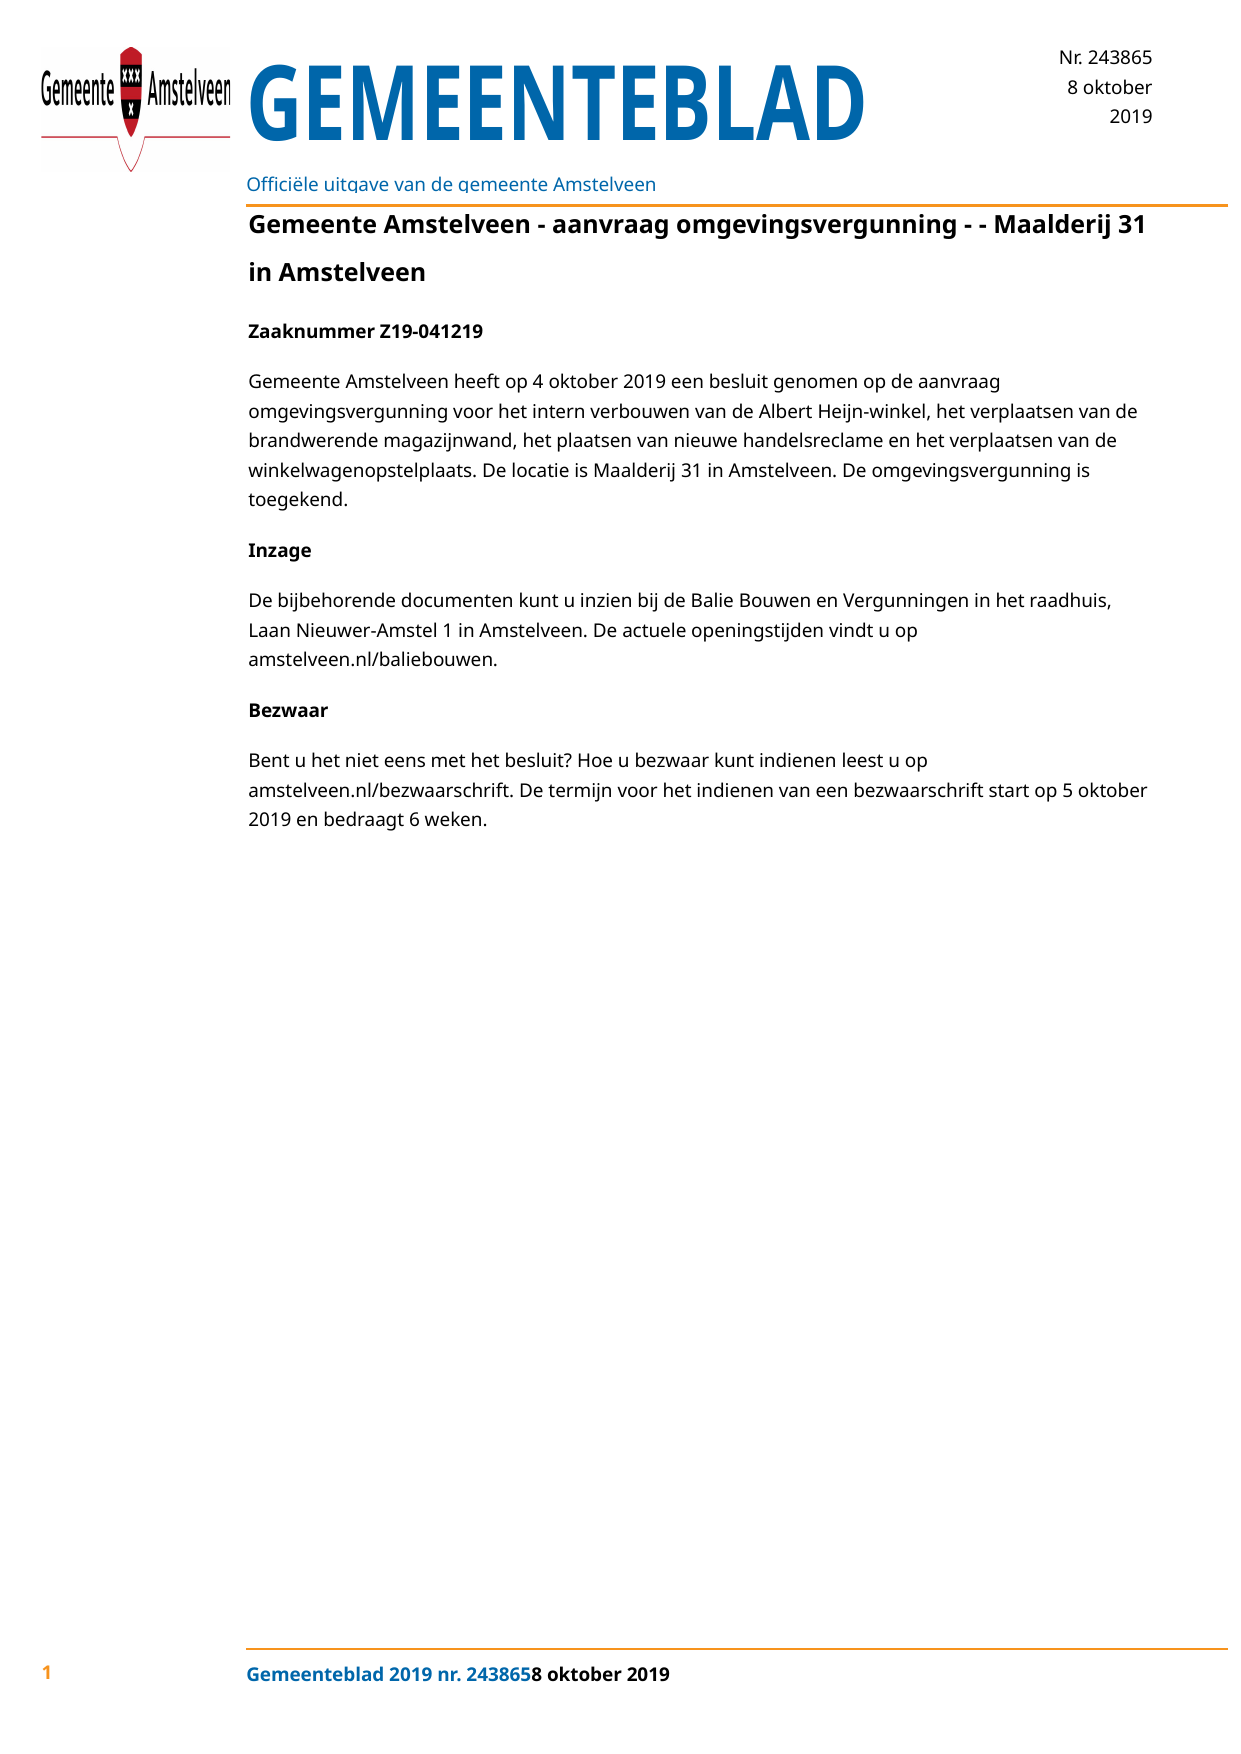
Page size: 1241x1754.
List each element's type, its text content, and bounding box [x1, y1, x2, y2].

text Gemeente Amstelveen heeft op 4 oktober 2019 een besluit genomen op de aanvraag omgevingsvergunning voor het intern verbouwen van de Albert Heijn-winkel, het verplaatsen van de brandwerende magazijnwand, het plaatsen van nieuwe handelsreclame en het verplaatsen van de winkelwagenopstelplaats. De locatie is Maalderij 31 in Amstelveen. De omgevingsvergunning is toegekend. [248, 368, 1152, 512]
text Gemeente Amstelveen - aanvraag omgevingsvergunning - - Maalderij 31 in Amstelveen [248, 207, 1152, 288]
text De bijbehorende documenten kunt u inzien bij de Balie Bouwen en Vergunningen in het raadhuis, Laan Nieuwer-Amstel 1 in Amstelveen. De actuele openingstijden vindt u op amstelveen.nl/baliebouwen. [248, 587, 1152, 672]
text Zaaknummer Z19-041219 [248, 318, 1152, 344]
text Bezwaar [248, 697, 1152, 723]
picture [41, 47, 231, 172]
text Inzage [248, 537, 1152, 563]
text Bent u het niet eens met het besluit? Hoe u bezwaar kunt indienen leest u op amstelveen.nl/bezwaarschrift. De termijn voor het indienen van een bezwaarschrift start op 5 oktober 2019 en bedraagt 6 weken. [248, 747, 1152, 832]
